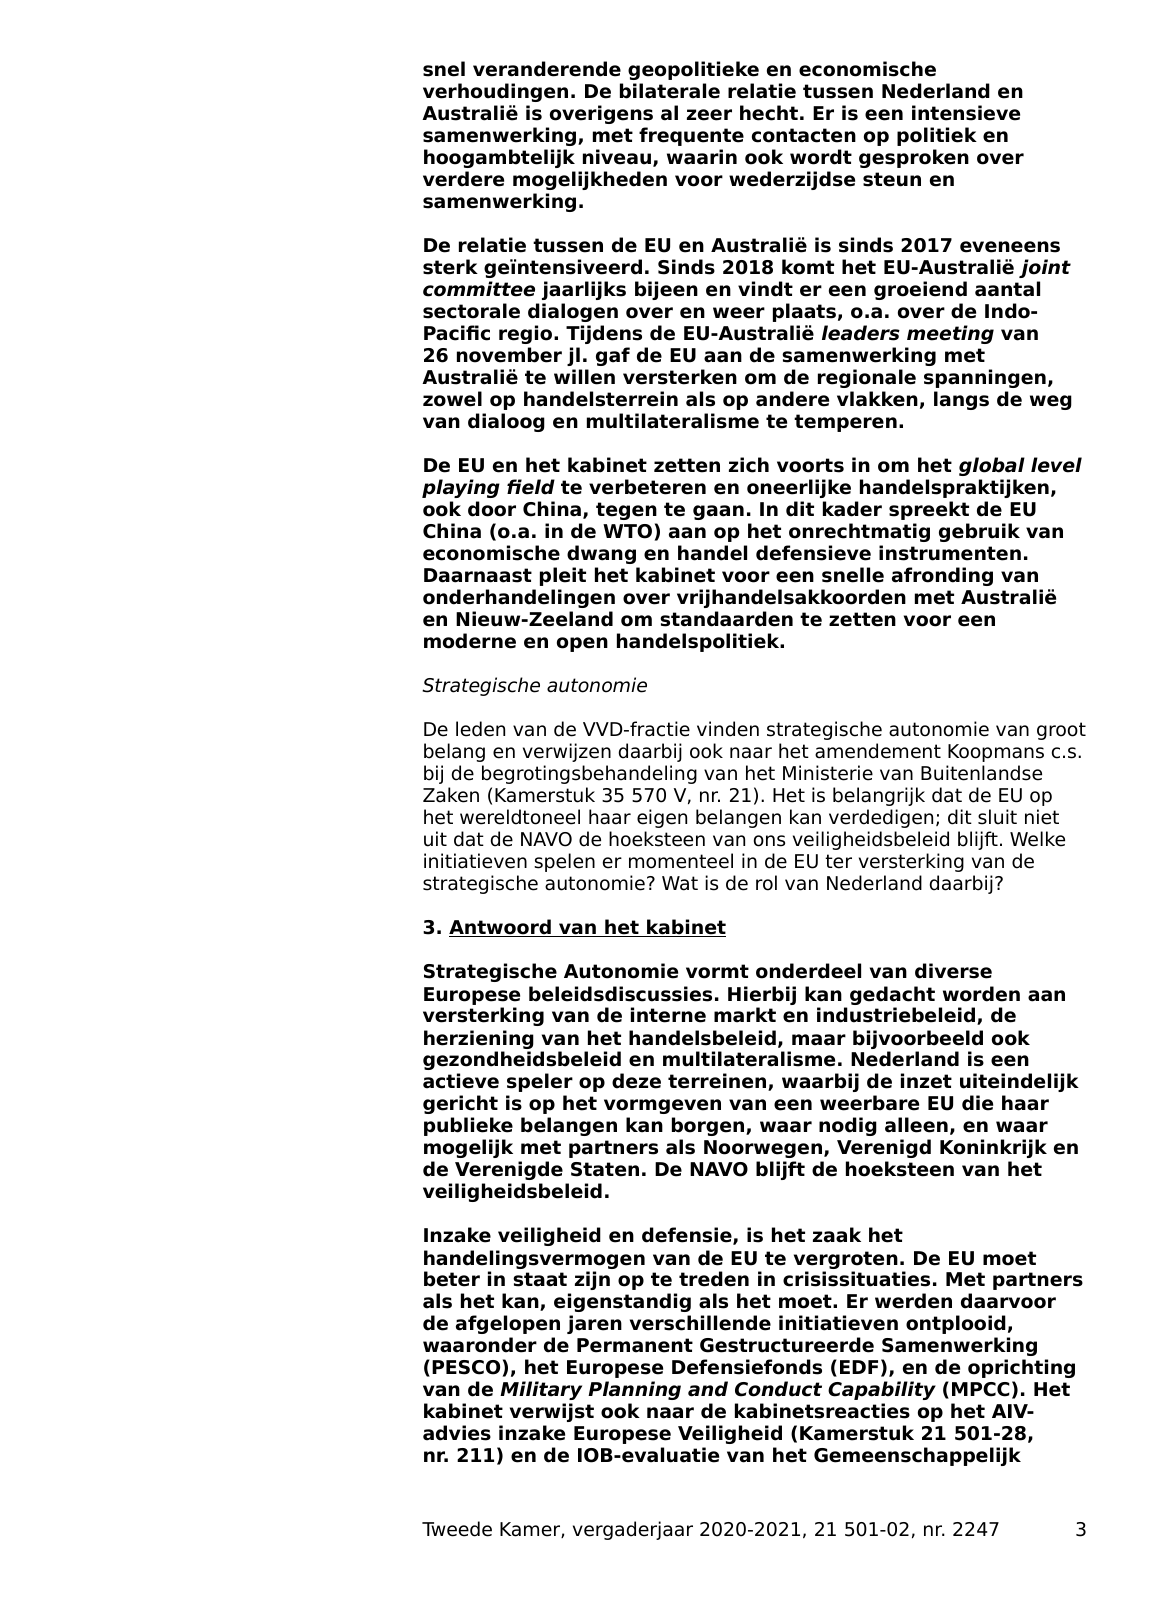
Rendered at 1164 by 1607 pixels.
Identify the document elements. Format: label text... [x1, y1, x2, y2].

subtitle 3. Antwoord van het kabinet [422, 917, 1087, 939]
text De leden van de VVD-fractie vinden strategische autonomie van groot belang en verwijzen daarbij ook naar het amendement Koopmans c.s. bij de begrotingsbehandeling van het Ministerie van Buitenlandse Zaken (Kamerstuk 35 570 V, nr. 21). Het is belangrijk dat de EU op het wereldtoneel haar eigen belangen kan verdedigen; dit sluit niet uit dat de NAVO de hoeksteen van ons veiligheidsbeleid blijft. Welke initiatieven spelen er momenteel in de EU ter versterking van de strategische autonomie? Wat is de rol van Nederland daarbij? [422, 719, 1087, 895]
text Inzake veiligheid en defensie, is het zaak het handelingsvermogen van de EU te vergroten. De EU moet beter in staat zijn op te treden in crisissituaties. Met partners als het kan, eigenstandig als het moet. Er werden daarvoor de afgelopen jaren verschillende initiatieven ontplooid, waaronder de Permanent Gestructureerde Samenwerking (PESCO), het Europese Defensiefonds (EDF), en de oprichting van de Military Planning and Conduct Capability (MPCC). Het kabinet verwijst ook naar de kabinetsreacties op het AIV-advies inzake Europese Veiligheid (Kamerstuk 21 501-28, nr. 211) en de IOB-evaluatie van het Gemeenschappelijk [422, 1225, 1087, 1467]
subtitle Strategische autonomie [422, 675, 1087, 697]
text De relatie tussen de EU en Australië is sinds 2017 eveneens sterk geïntensiveerd. Sinds 2018 komt het EU-Australië joint committee jaarlijks bijeen en vindt er een groeiend aantal sectorale dialogen over en weer plaats, o.a. over de Indo-Pacific regio. Tijdens de EU-Australië leaders meeting van 26 november jl. gaf de EU aan de samenwerking met Australië te willen versterken om de regionale spanningen, zowel op handelsterrein als op andere vlakken, langs de weg van dialoog en multilateralisme te temperen. [422, 235, 1087, 433]
text snel veranderende geopolitieke en economische verhoudingen. De bilaterale relatie tussen Nederland en Australië is overigens al zeer hecht. Er is een intensieve samenwerking, met frequente contacten op politiek en hoogambtelijk niveau, waarin ook wordt gesproken over verdere mogelijkheden voor wederzijdse steun en samenwerking. [422, 59, 1087, 213]
text Strategische Autonomie vormt onderdeel van diverse Europese beleidsdiscussies. Hierbij kan gedacht worden aan versterking van de interne markt en industriebeleid, de herziening van het handelsbeleid, maar bijvoorbeeld ook gezondheidsbeleid en multilateralisme. Nederland is een actieve speler op deze terreinen, waarbij de inzet uiteindelijk gericht is op het vormgeven van een weerbare EU die haar publieke belangen kan borgen, waar nodig alleen, en waar mogelijk met partners als Noorwegen, Verenigd Koninkrijk en de Verenigde Staten. De NAVO blijft de hoeksteen van het veiligheidsbeleid. [422, 961, 1087, 1203]
text De EU en het kabinet zetten zich voorts in om het global level playing field te verbeteren en oneerlijke handelspraktijken, ook door China, tegen te gaan. In dit kader spreekt de EU China (o.a. in de WTO) aan op het onrechtmatig gebruik van economische dwang en handel defensieve instrumenten. Daarnaast pleit het kabinet voor een snelle afronding van onderhandelingen over vrijhandelsakkoorden met Australië en Nieuw-Zeeland om standaarden te zetten voor een moderne en open handelspolitiek. [422, 455, 1087, 653]
